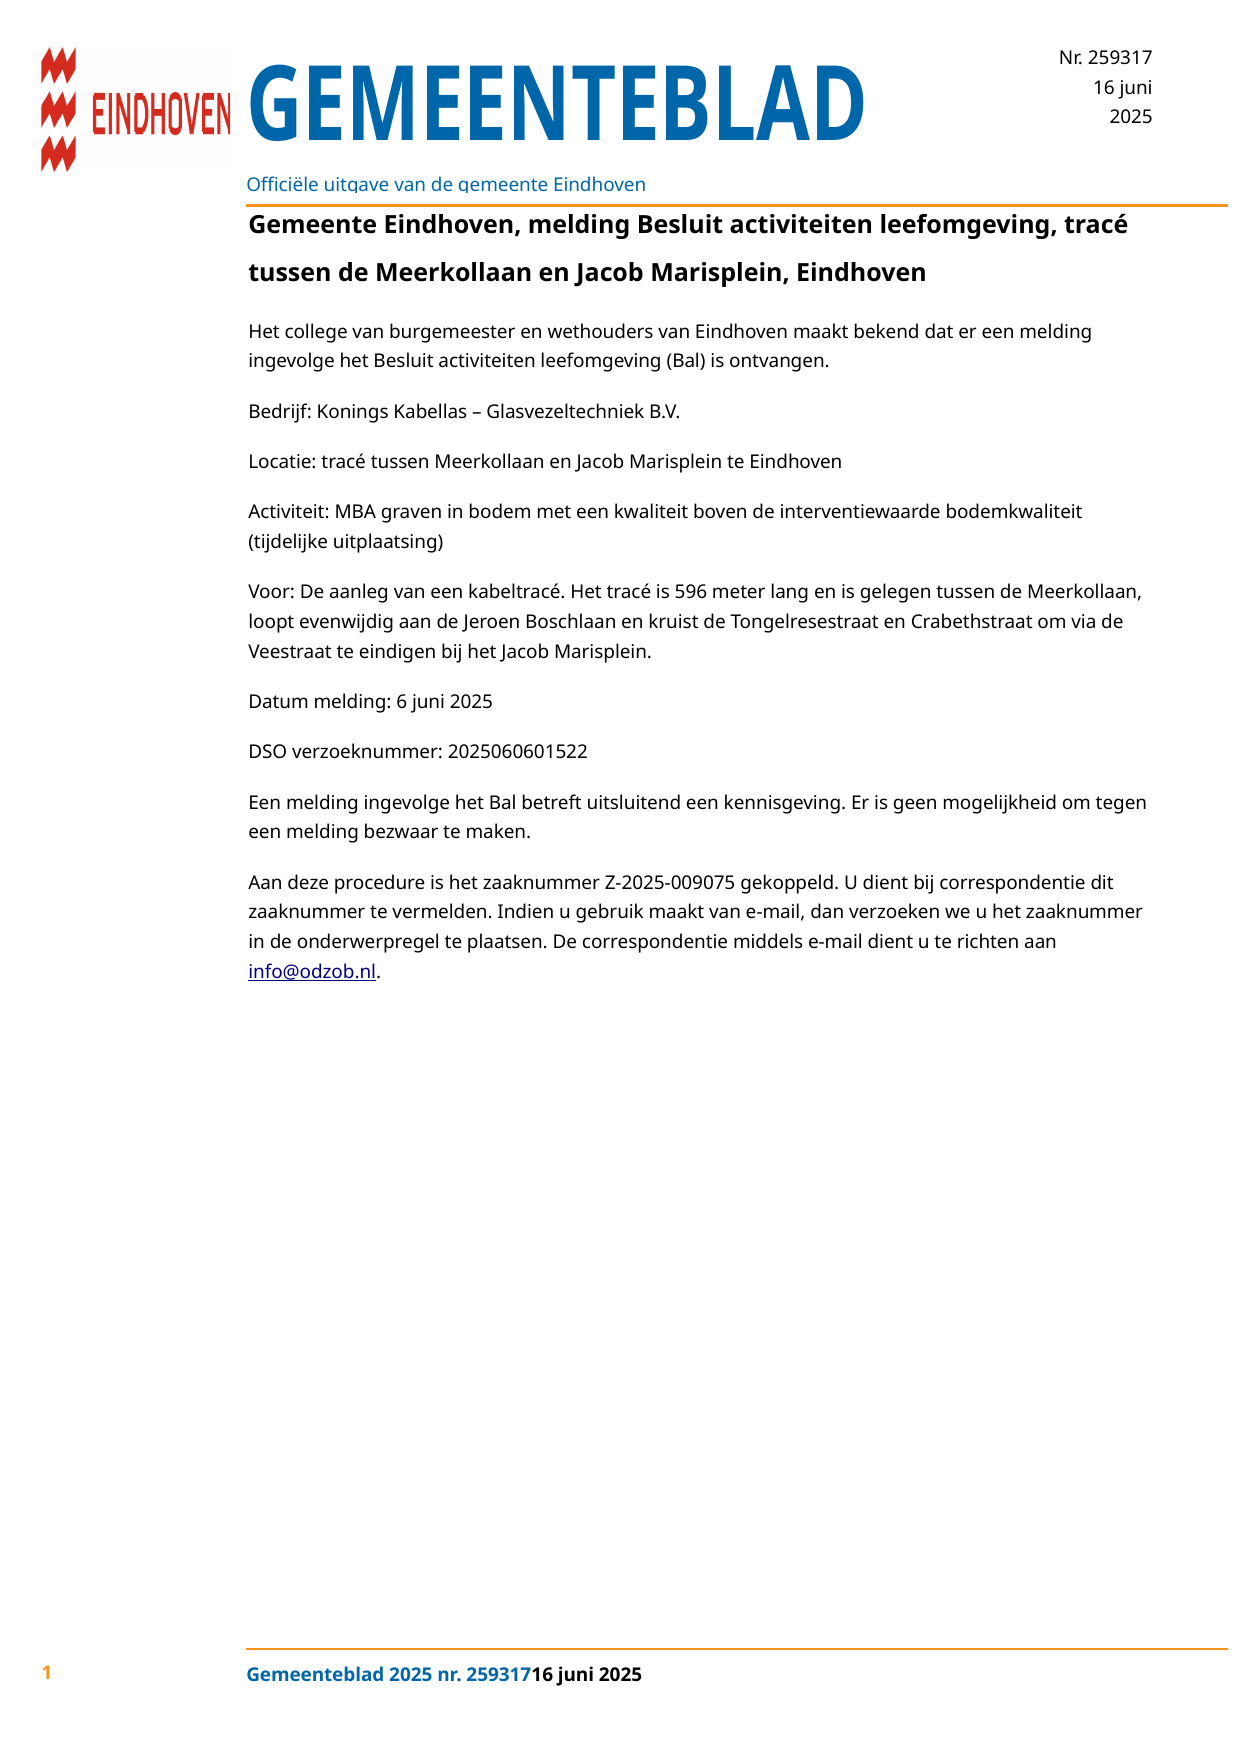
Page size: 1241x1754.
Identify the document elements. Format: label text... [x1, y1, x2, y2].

text DSO verzoeknummer: 2025060601522 [248, 739, 1152, 764]
text Een melding ingevolge het Bal betreft uitsluitend een kennisgeving. Er is geen mogelijkheid om tegen een melding bezwaar te maken. [248, 789, 1152, 844]
text Datum melding: 6 juni 2025 [248, 688, 1152, 714]
text Het college van burgemeester en wethouders van Eindhoven maakt bekend dat er een melding ingevolge het Besluit activiteiten leefomgeving (Bal) is ontvangen. [248, 318, 1152, 373]
picture [41, 47, 231, 172]
text Voor: De aanleg van een kabeltracé. Het tracé is 596 meter lang en is gelegen tussen de Meerkollaan, loopt evenwijdig aan de Jeroen Boschlaan en kruist de Tongelresestraat en Crabethstraat om via de Veestraat te eindigen bij het Jacob Marisplein. [248, 579, 1152, 664]
text Gemeente Eindhoven, melding Besluit activiteiten leefomgeving, tracé tussen de Meerkollaan en Jacob Marisplein, Eindhoven [248, 207, 1152, 288]
text Aan deze procedure is het zaaknummer Z-2025-009075 gekoppeld. U dient bij correspondentie dit zaaknummer te vermelden. Indien u gebruik maakt van e-mail, dan verzoeken we u het zaaknummer in de onderwerpregel te plaatsen. De correspondentie middels e-mail dient u te richten aan info@odzob.nl. [248, 869, 1152, 984]
text Locatie: tracé tussen Meerkollaan en Jacob Marisplein te Eindhoven [248, 448, 1152, 474]
text Bedrijf: Konings Kabellas – Glasvezeltechniek B.V. [248, 398, 1152, 424]
text Activiteit: MBA graven in bodem met een kwaliteit boven de interventiewaarde bodemkwaliteit (tijdelijke uitplaatsing) [248, 499, 1152, 554]
